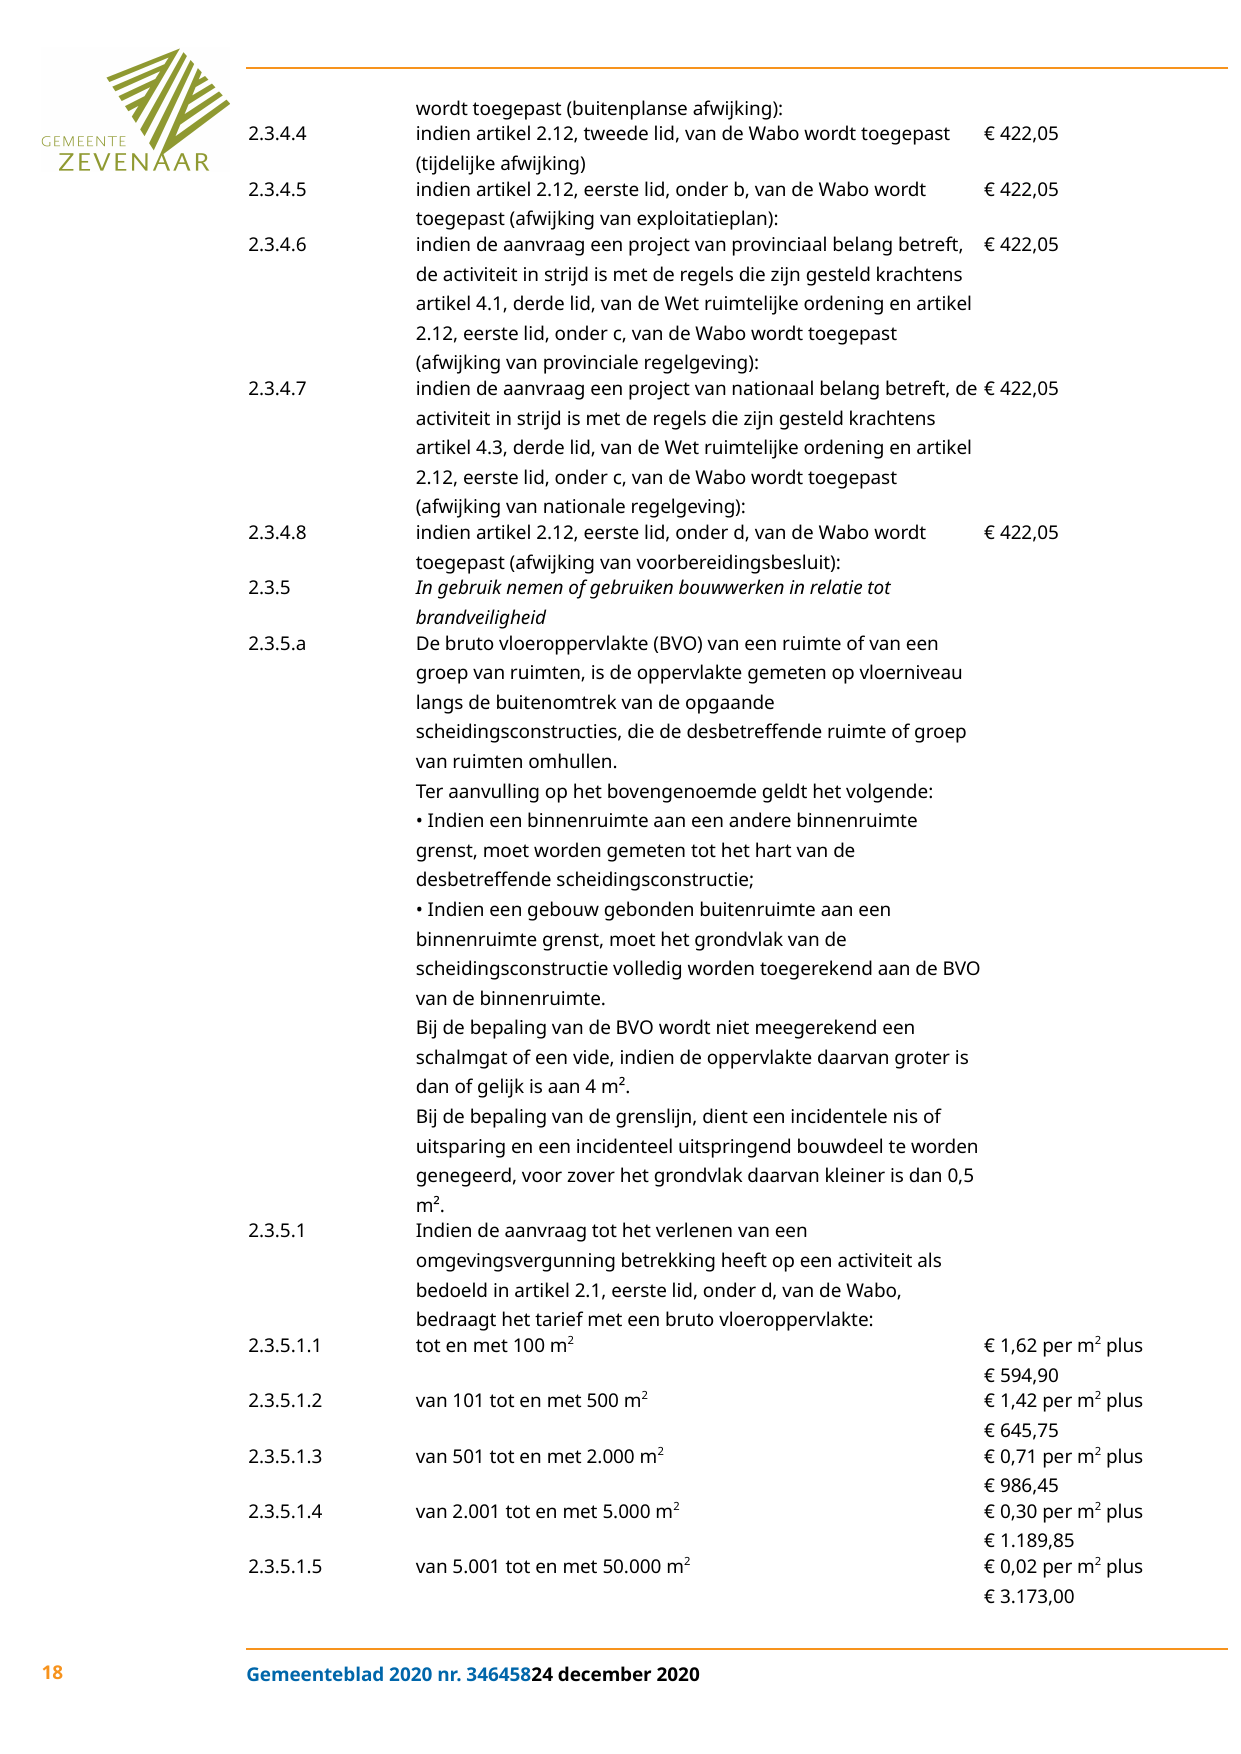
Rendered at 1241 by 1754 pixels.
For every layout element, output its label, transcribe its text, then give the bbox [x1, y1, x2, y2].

table_cell 2.3.5.1.4 [248, 1498, 416, 1553]
table_cell van 5.001 tot en met 50.000 m2 [416, 1554, 984, 1609]
table_cell € 0,71 per m2 plus € 986,45 [984, 1443, 1152, 1498]
table_cell [984, 1218, 1152, 1332]
table_cell € 1,62 per m2 plus € 594,90 [984, 1332, 1152, 1387]
table_cell € 422,05 [984, 231, 1152, 375]
table_cell De bruto vloeroppervlakte (BVO) van een ruimte of van een groep van ruimten, is de oppervlakte gemeten op vloerniveau langs de buitenomtrek van de opgaande scheidingsconstructies, die de desbetreffende ruimte of groep van ruimten omhullen. Ter aanvulling op het bovengenoemde geldt het volgende: • Indien een binnenruimte aan een andere binnenruimte grenst, moet worden gemeten tot het hart van de desbetreffende scheidingsconstructie; • Indien een gebouw gebonden buitenruimte aan een binnenruimte grenst, moet het grondvlak van de scheidingsconstructie volledig worden toegerekend aan de BVO van de binnenruimte. Bij de bepaling van de BVO wordt niet meegerekend een schalmgat of een vide, indien de oppervlakte daarvan groter is dan of gelijk is aan 4 m². Bij de bepaling van de grenslijn, dient een incidentele nis of uitsparing en een incidenteel uitspringend bouwdeel te worden genegeerd, voor zover het grondvlak daarvan kleiner is dan 0,5 m². [416, 630, 984, 1218]
table_cell 2.3.5.1.5 [248, 1554, 416, 1609]
table_cell 2.3.4.6 [248, 231, 416, 375]
table_cell [984, 630, 1152, 1218]
table_cell 2.3.5.a [248, 630, 416, 1218]
table_cell 2.3.4.4 [248, 121, 416, 176]
table_cell € 422,05 [984, 121, 1152, 176]
table_cell € 0,30 per m2 plus € 1.189,85 [984, 1498, 1152, 1553]
table_cell Indien de aanvraag tot het verlenen van een omgevingsvergunning betrekking heeft op een activiteit als bedoeld in artikel 2.1, eerste lid, onder d, van de Wabo, bedraagt het tarief met een bruto vloeroppervlakte: [416, 1218, 984, 1332]
table_cell van 101 tot en met 500 m2 [416, 1388, 984, 1443]
table_cell 2.3.5.1.3 [248, 1443, 416, 1498]
table_cell € 422,05 [984, 375, 1152, 519]
table_cell van 501 tot en met 2.000 m2 [416, 1443, 984, 1498]
table_cell indien artikel 2.12, eerste lid, onder b, van de Wabo wordt toegepast (afwijking van exploitatieplan): [416, 176, 984, 231]
table_cell [248, 95, 416, 121]
table_cell [984, 95, 1152, 121]
picture [41, 47, 231, 172]
table_cell wordt toegepast (buitenplanse afwijking): [416, 95, 984, 121]
table_cell € 422,05 [984, 176, 1152, 231]
table_cell indien artikel 2.12, eerste lid, onder d, van de Wabo wordt toegepast (afwijking van voorbereidingsbesluit): [416, 519, 984, 574]
table_cell tot en met 100 m2 [416, 1332, 984, 1387]
table_cell 2.3.4.8 [248, 519, 416, 574]
table_cell [984, 575, 1152, 630]
table_cell In gebruik nemen of gebruiken bouwwerken in relatie tot brandveiligheid [416, 575, 984, 630]
table_cell 2.3.5.1 [248, 1218, 416, 1332]
table_cell indien artikel 2.12, tweede lid, van de Wabo wordt toegepast (tijdelijke afwijking) [416, 121, 984, 176]
table_cell € 1,42 per m2 plus € 645,75 [984, 1388, 1152, 1443]
table_cell 2.3.4.7 [248, 375, 416, 519]
table_cell € 0,02 per m2 plus € 3.173,00 [984, 1554, 1152, 1609]
table_cell € 422,05 [984, 519, 1152, 574]
table_cell 2.3.4.5 [248, 176, 416, 231]
table_cell indien de aanvraag een project van nationaal belang betreft, de activiteit in strijd is met de regels die zijn gesteld krachtens artikel 4.3, derde lid, van de Wet ruimtelijke ordening en artikel 2.12, eerste lid, onder c, van de Wabo wordt toegepast (afwijking van nationale regelgeving): [416, 375, 984, 519]
table_cell indien de aanvraag een project van provinciaal belang betreft, de activiteit in strijd is met de regels die zijn gesteld krachtens artikel 4.1, derde lid, van de Wet ruimtelijke ordening en artikel 2.12, eerste lid, onder c, van de Wabo wordt toegepast (afwijking van provinciale regelgeving): [416, 231, 984, 375]
table_cell van 2.001 tot en met 5.000 m2 [416, 1498, 984, 1553]
table_cell 2.3.5.1.2 [248, 1388, 416, 1443]
table_cell 2.3.5.1.1 [248, 1332, 416, 1387]
table_cell 2.3.5 [248, 575, 416, 630]
